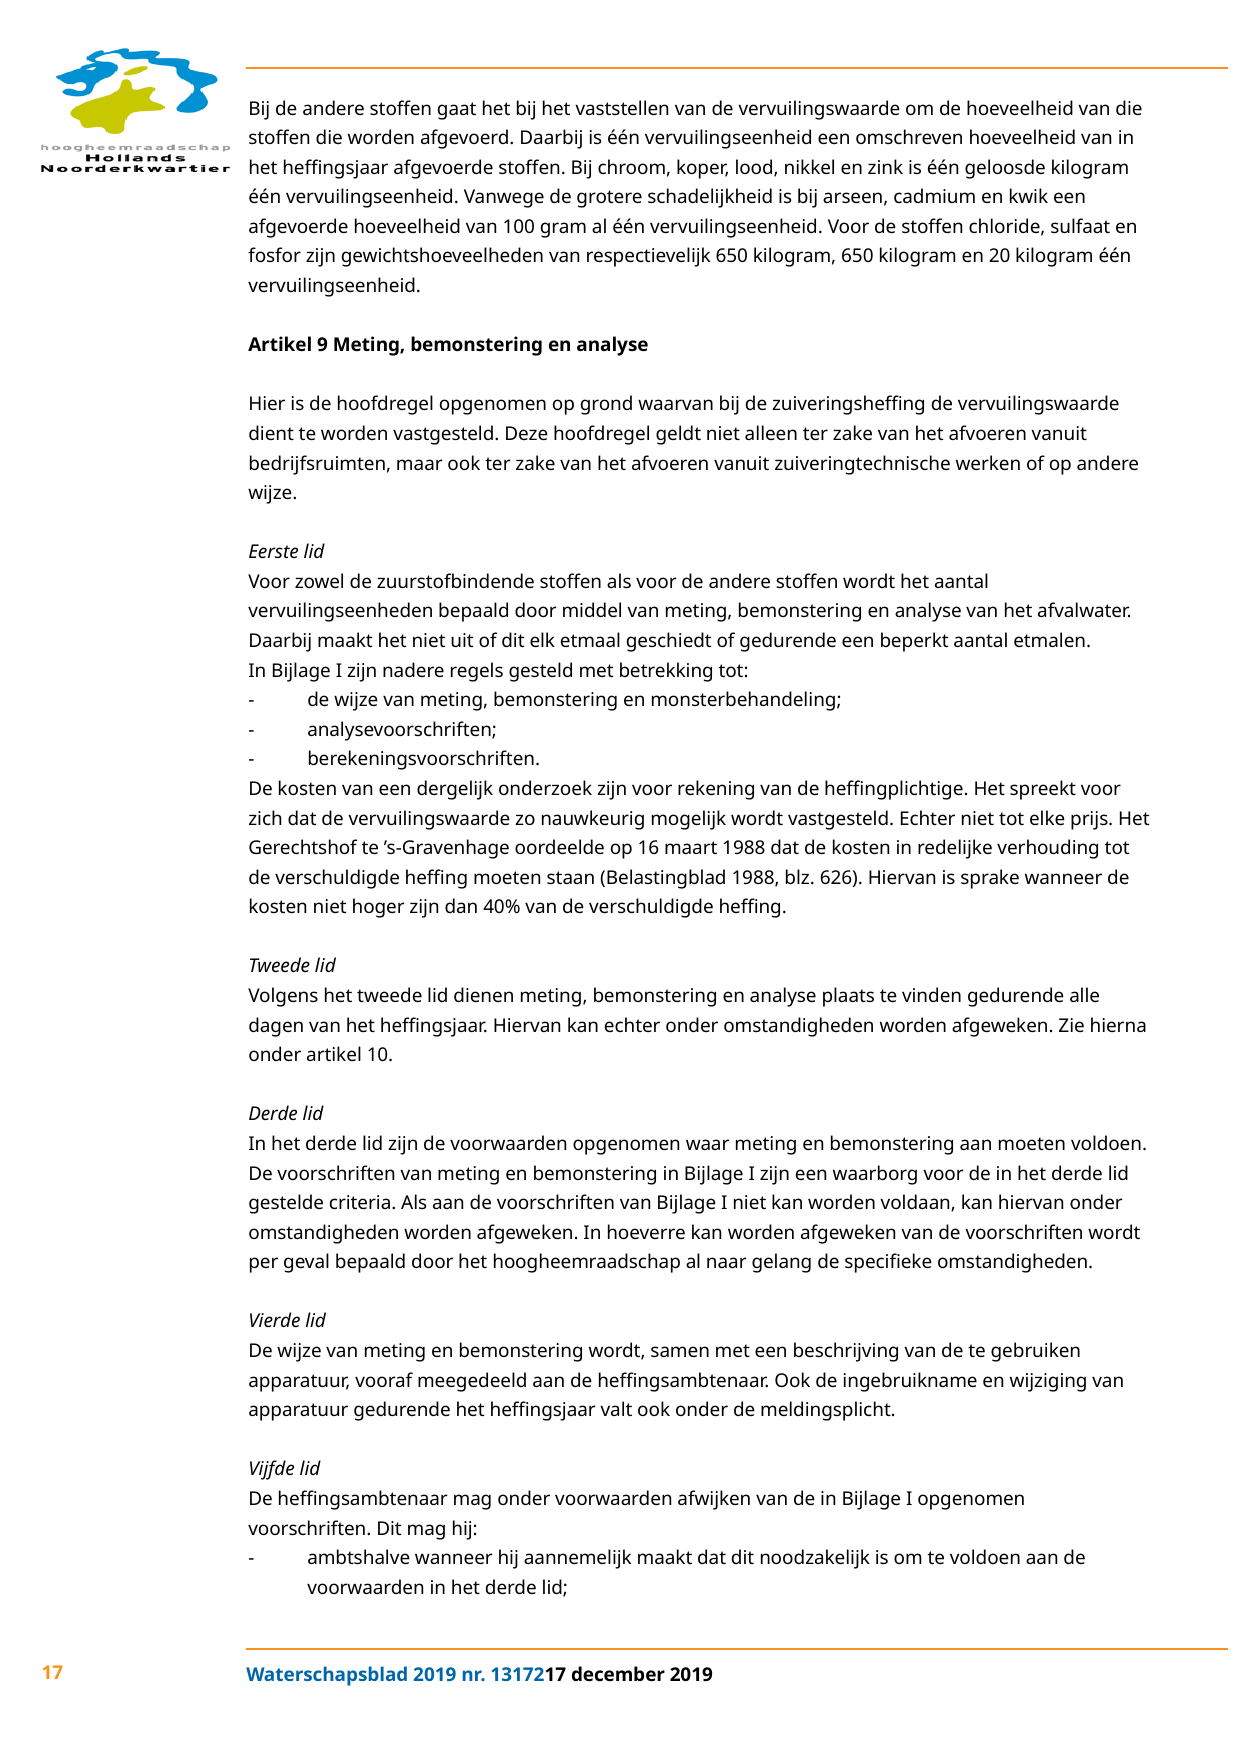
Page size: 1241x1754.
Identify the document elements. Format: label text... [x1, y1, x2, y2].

text Hier is de hoofdregel opgenomen op grond waarvan bij de zuiveringsheffing de vervuilingswaarde dient te worden vastgesteld. Deze hoofdregel geldt niet alleen ter zake van het afvoeren vanuit bedrijfsruimten, maar ook ter zake van het afvoeren vanuit zuiveringtechnische werken of op andere wijze. [248, 391, 1152, 505]
text De wijze van meting en bemonstering wordt, samen met een beschrijving van de te gebruiken apparatuur, vooraf meegedeeld aan de heffingsambtenaar. Ook de ingebruikname en wijziging van apparatuur gedurende het heffingsjaar valt ook onder de meldingsplicht. [248, 1337, 1152, 1422]
text In het derde lid zijn de voorwaarden opgenomen waar meting en bemonstering aan moeten voldoen. De voorschriften van meting en bemonstering in Bijlage I zijn een waarborg voor de in het derde lid gestelde criteria. Als aan de voorschriften van Bijlage I niet kan worden voldaan, kan hiervan onder omstandigheden worden afgeweken. In hoeverre kan worden afgeweken van de voorschriften wordt per geval bepaald door het hoogheemraadschap al naar gelang de specifieke omstandigheden. [248, 1130, 1152, 1274]
text Volgens het tweede lid dienen meting, bemonstering en analyse plaats te vinden gedurende alle dagen van het heffingsjaar. Hiervan kan echter onder omstandigheden worden afgeweken. Zie hierna onder artikel 10. [248, 982, 1152, 1067]
picture [41, 47, 231, 172]
list ambtshalve wanneer hij aannemelijk maakt dat dit noodzakelijk is om te voldoen aan de voorwaarden in het derde lid; [248, 1544, 1152, 1600]
text Bij de andere stoffen gaat het bij het vaststellen van de vervuilingswaarde om de hoeveelheid van die stoffen die worden afgevoerd. Daarbij is één vervuilingseenheid een omschreven hoeveelheid van in het heffingsjaar afgevoerde stoffen. Bij chroom, koper, lood, nikkel en zink is één geloosde kilogram één vervuilingseenheid. Vanwege de grotere schadelijkheid is bij arseen, cadmium en kwik een afgevoerde hoeveelheid van 100 gram al één vervuilingseenheid. Voor de stoffen chloride, sulfaat en fosfor zijn gewichtshoeveelheden van respectievelijk 650 kilogram, 650 kilogram en 20 kilogram één vervuilingseenheid. [248, 95, 1152, 298]
text Derde lid [248, 1101, 1152, 1126]
text De heffingsambtenaar mag onder voorwaarden afwijken van de in Bijlage I opgenomen voorschriften. Dit mag hij: [248, 1485, 1152, 1541]
list analysevoorschriften; [248, 716, 1152, 742]
text De kosten van een dergelijk onderzoek zijn voor rekening van de heffingplichtige. Het spreekt voor zich dat de vervuilingswaarde zo nauwkeurig mogelijk wordt vastgesteld. Echter niet tot elke prijs. Het Gerechtshof te ’s-Gravenhage oordeelde op 16 maart 1988 dat de kosten in redelijke verhouding tot de verschuldigde heffing moeten staan (Belastingblad 1988, blz. 626). Hiervan is sprake wanneer de kosten niet hoger zijn dan 40% van de verschuldigde heffing. [248, 775, 1152, 919]
text Artikel 9 Meting, bemonstering en analyse [248, 331, 1152, 357]
text Vierde lid [248, 1308, 1152, 1333]
list berekeningsvoorschriften. [248, 746, 1152, 771]
text In Bijlage I zijn nadere regels gesteld met betrekking tot: [248, 657, 1152, 683]
text Voor zowel de zuurstofbindende stoffen als voor de andere stoffen wordt het aantal vervuilingseenheden bepaald door middel van meting, bemonstering en analyse van het afvalwater. Daarbij maakt het niet uit of dit elk etmaal geschiedt of gedurende een beperkt aantal etmalen. [248, 568, 1152, 653]
list de wijze van meting, bemonstering en monsterbehandeling; [248, 686, 1152, 712]
text Tweede lid [248, 953, 1152, 978]
text Eerste lid [248, 538, 1152, 564]
text Vijfde lid [248, 1456, 1152, 1481]
